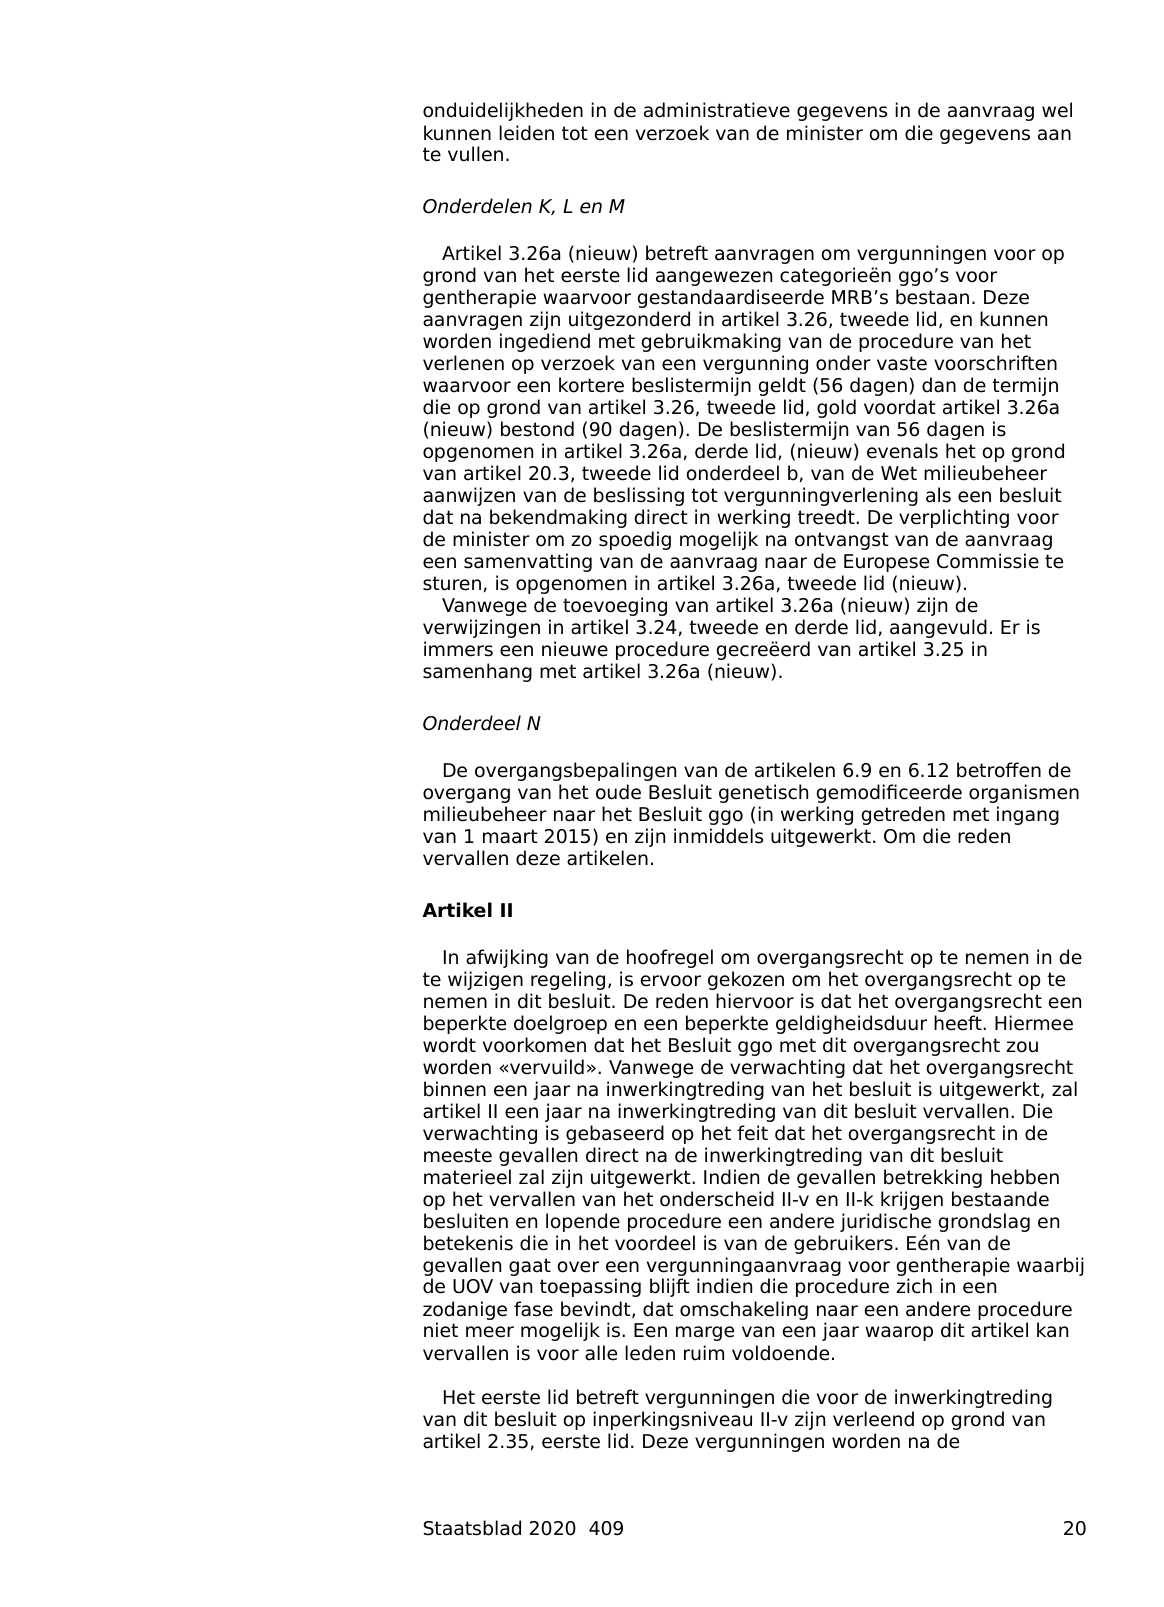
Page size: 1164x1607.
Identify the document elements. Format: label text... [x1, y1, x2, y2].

text onduidelijkheden in de administratieve gegevens in de aanvraag wel kunnen leiden tot een verzoek van de minister om die gegevens aan te vullen. [422, 100, 1087, 166]
text Het eerste lid betreft vergunningen die voor de inwerkingtreding van dit besluit op inperkingsniveau II-v zijn verleend op grond van artikel 2.35, eerste lid. Deze vergunningen worden na de [422, 1387, 1087, 1452]
text Vanwege de toevoeging van artikel 3.26a (nieuw) zijn de verwijzingen in artikel 3.24, tweede en derde lid, aangevuld. Er is immers een nieuwe procedure gecreëerd van artikel 3.25 in samenhang met artikel 3.26a (nieuw). [422, 595, 1087, 683]
subtitle Artikel II [422, 900, 1087, 922]
text De overgangsbepalingen van de artikelen 6.9 en 6.12 betroffen de overgang van het oude Besluit genetisch gemodificeerde organismen milieubeheer naar het Besluit ggo (in werking getreden met ingang van 1 maart 2015) en zijn inmiddels uitgewerkt. Om die reden vervallen deze artikelen. [422, 760, 1087, 870]
subtitle Onderdeel N [422, 713, 1087, 735]
text Artikel 3.26a (nieuw) betreft aanvragen om vergunningen voor op grond van het eerste lid aangewezen categorieën ggo’s voor gentherapie waarvoor gestandaardiseerde MRB’s bestaan. Deze aanvragen zijn uitgezonderd in artikel 3.26, tweede lid, en kunnen worden ingediend met gebruikmaking van de procedure van het verlenen op verzoek van een vergunning onder vaste voorschriften waarvoor een kortere beslistermijn geldt (56 dagen) dan de termijn die op grond van artikel 3.26, tweede lid, gold voordat artikel 3.26a (nieuw) bestond (90 dagen). De beslistermijn van 56 dagen is opgenomen in artikel 3.26a, derde lid, (nieuw) evenals het op grond van artikel 20.3, tweede lid onderdeel b, van de Wet milieubeheer aanwijzen van de beslissing tot vergunningverlening als een besluit dat na bekendmaking direct in werking treedt. De verplichting voor de minister om zo spoedig mogelijk na ontvangst van de aanvraag een samenvatting van de aanvraag naar de Europese Commissie te sturen, is opgenomen in artikel 3.26a, tweede lid (nieuw). [422, 243, 1087, 595]
subtitle Onderdelen K, L en M [422, 196, 1087, 218]
text In afwijking van de hoofregel om overgangsrecht op te nemen in de te wijzigen regeling, is ervoor gekozen om het overgangsrecht op te nemen in dit besluit. De reden hiervoor is dat het overgangsrecht een beperkte doelgroep en een beperkte geldigheidsduur heeft. Hiermee wordt voorkomen dat het Besluit ggo met dit overgangsrecht zou worden «vervuild». Vanwege de verwachting dat het overgangsrecht binnen een jaar na inwerkingtreding van het besluit is uitgewerkt, zal artikel II een jaar na inwerkingtreding van dit besluit vervallen. Die verwachting is gebaseerd op het feit dat het overgangsrecht in de meeste gevallen direct na de inwerkingtreding van dit besluit materieel zal zijn uitgewerkt. Indien de gevallen betrekking hebben op het vervallen van het onderscheid II-v en II-k krijgen bestaande besluiten en lopende procedure een andere juridische grondslag en betekenis die in het voordeel is van de gebruikers. Eén van de gevallen gaat over een vergunningaanvraag voor gentherapie waarbij de UOV van toepassing blijft indien die procedure zich in een zodanige fase bevindt, dat omschakeling naar een andere procedure niet meer mogelijk is. Een marge van een jaar waarop dit artikel kan vervallen is voor alle leden ruim voldoende. [422, 947, 1087, 1364]
